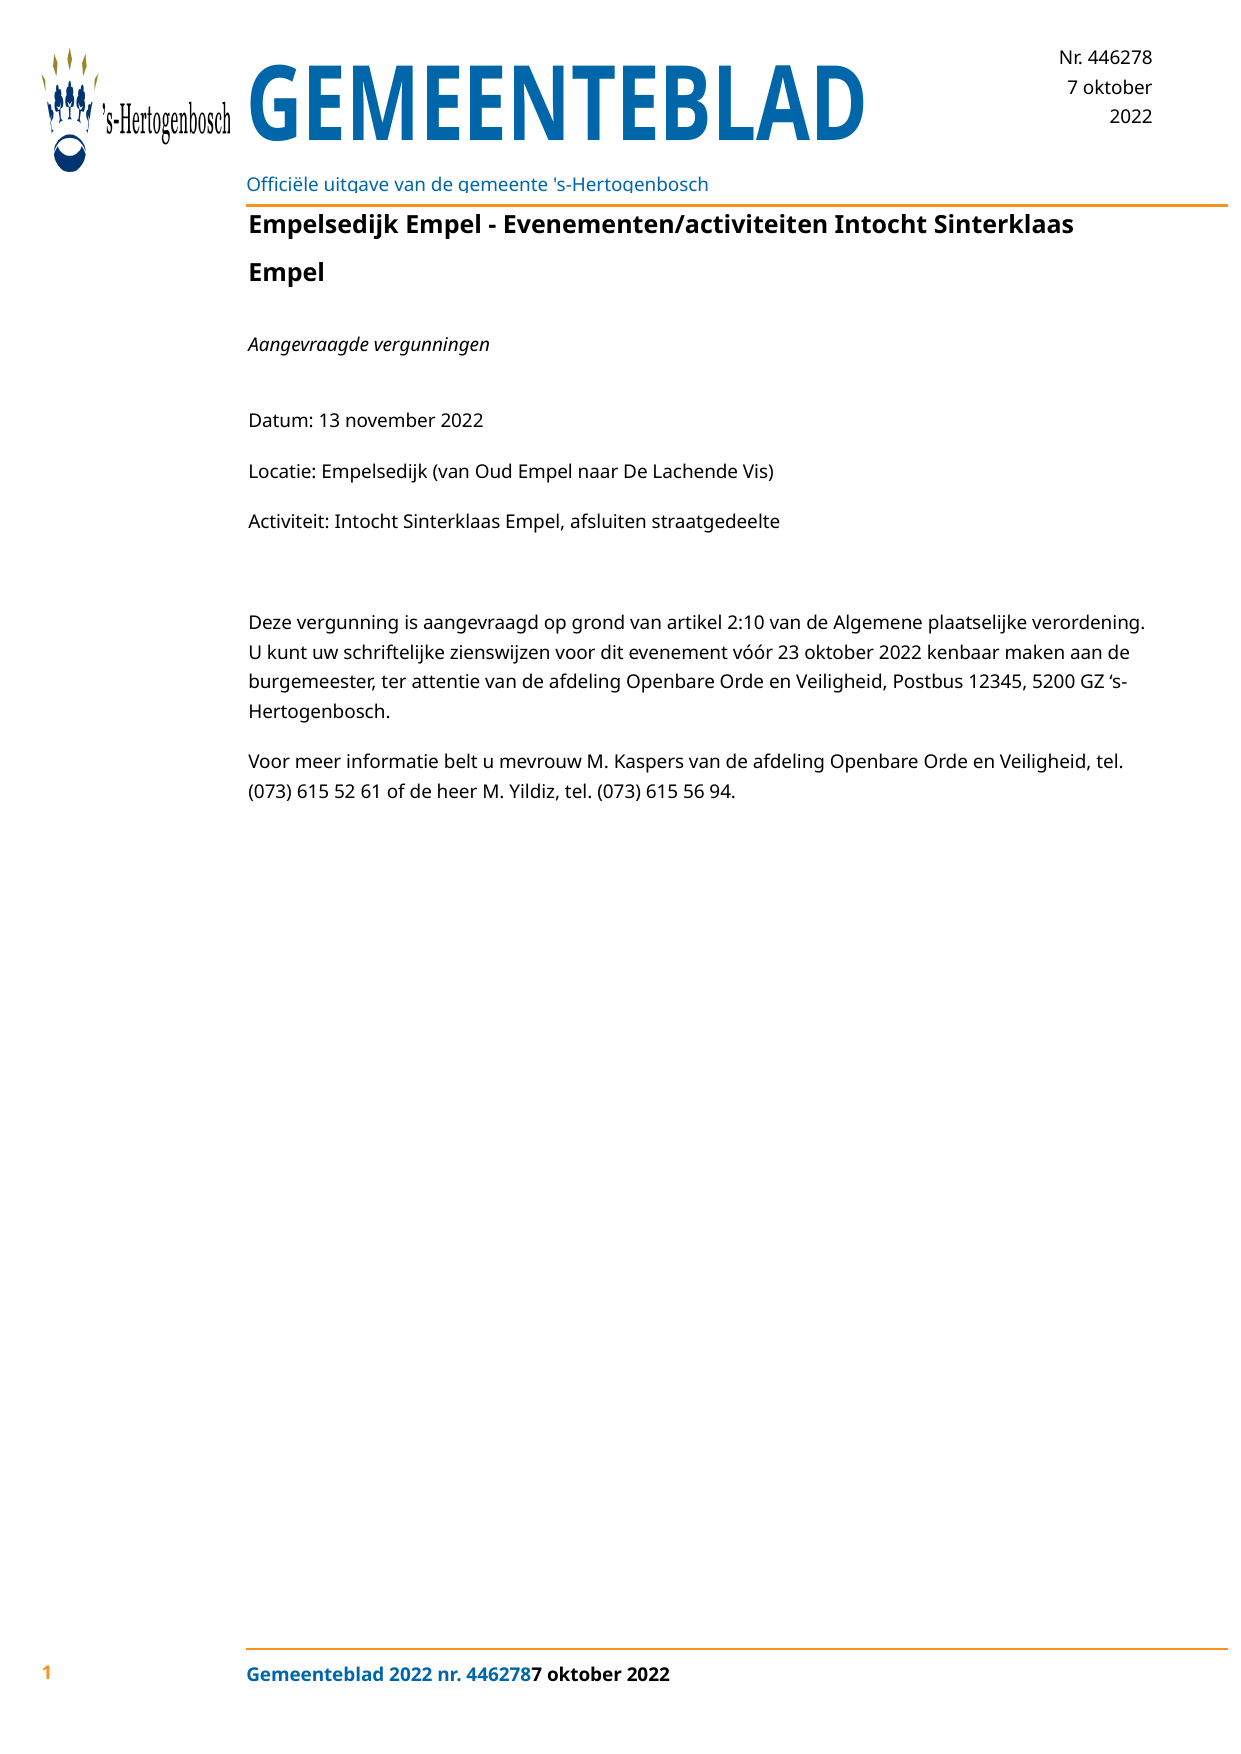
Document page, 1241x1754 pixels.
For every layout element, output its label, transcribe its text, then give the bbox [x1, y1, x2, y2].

picture [41, 47, 231, 172]
text Deze vergunning is aangevraagd op grond van artikel 2:10 van de Algemene plaatselijke verordening. U kunt uw schriftelijke zienswijzen voor dit evenement vóór 23 oktober 2022 kenbaar maken aan de burgemeester, ter attentie van de afdeling Openbare Orde en Veiligheid, Postbus 12345, 5200 GZ ‘s-Hertogenbosch. [248, 609, 1152, 724]
text Locatie: Empelsedijk (van Oud Empel naar De Lachende Vis) [248, 458, 1152, 484]
text Voor meer informatie belt u mevrouw M. Kaspers van de afdeling Openbare Orde en Veiligheid, tel. (073) 615 52 61 of de heer M. Yildiz, tel. (073) 615 56 94. [248, 748, 1152, 804]
text Aangevraagde vergunningen [248, 331, 1152, 357]
text Datum: 13 november 2022 [248, 408, 1152, 433]
text Activiteit: Intocht Sinterklaas Empel, afsluiten straatgedeelte [248, 508, 1152, 534]
text Empelsedijk Empel - Evenementen/activiteiten Intocht Sinterklaas Empel [248, 207, 1152, 288]
